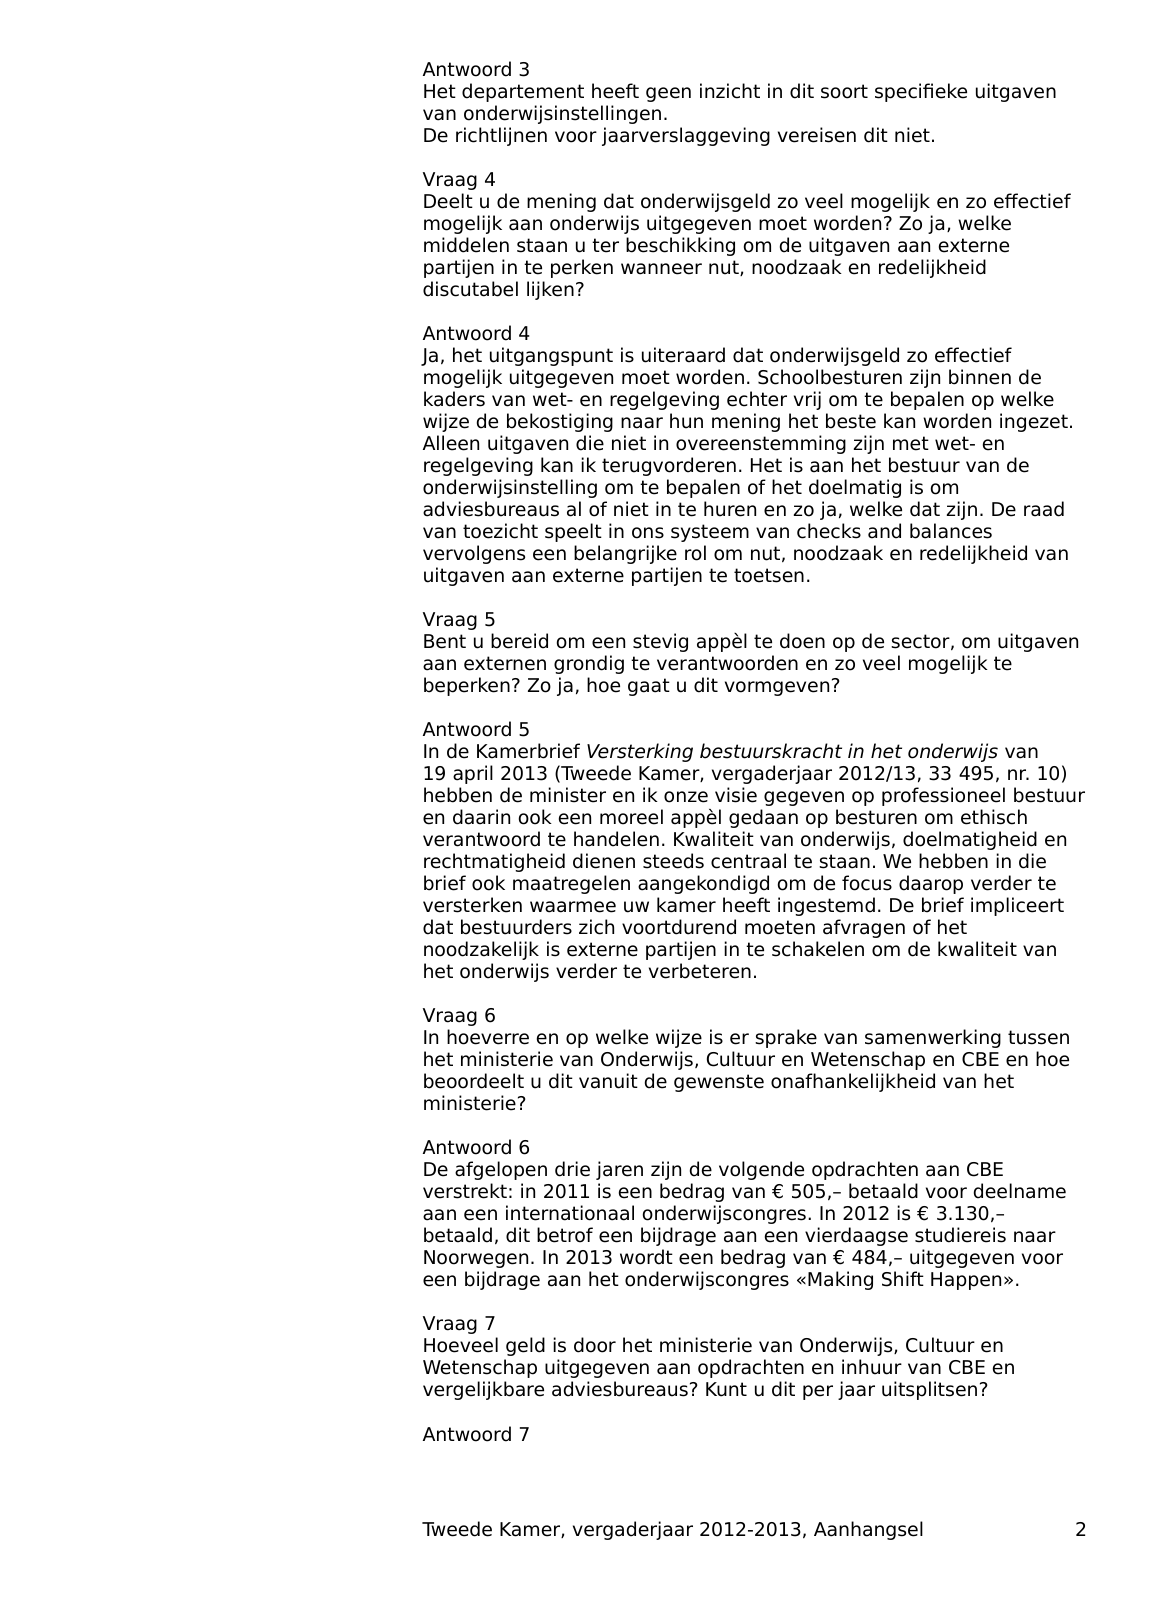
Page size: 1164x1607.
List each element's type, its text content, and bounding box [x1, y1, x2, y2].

text Vraag 4 [422, 169, 1087, 191]
text In de Kamerbrief Versterking bestuurskracht in het onderwijs van 19 april 2013 (Tweede Kamer, vergaderjaar 2012/13, 33 495, nr. 10) hebben de minister en ik onze visie gegeven op professioneel bestuur en daarin ook een moreel appèl gedaan op besturen om ethisch verantwoord te handelen. Kwaliteit van onderwijs, doelmatigheid en rechtmatigheid dienen steeds centraal te staan. We hebben in die brief ook maatregelen aangekondigd om de focus daarop verder te versterken waarmee uw kamer heeft ingestemd. De brief impliceert dat bestuurders zich voortdurend moeten afvragen of het noodzakelijk is externe partijen in te schakelen om de kwaliteit van het onderwijs verder te verbeteren. [422, 741, 1087, 983]
text Antwoord 5 [422, 719, 1087, 741]
text Deelt u de mening dat onderwijsgeld zo veel mogelijk en zo effectief mogelijk aan onderwijs uitgegeven moet worden? Zo ja, welke middelen staan u ter beschikking om de uitgaven aan externe partijen in te perken wanneer nut, noodzaak en redelijkheid discutabel lijken? [422, 191, 1087, 301]
text Ja, het uitgangspunt is uiteraard dat onderwijsgeld zo effectief mogelijk uitgegeven moet worden. Schoolbesturen zijn binnen de kaders van wet- en regelgeving echter vrij om te bepalen op welke wijze de bekostiging naar hun mening het beste kan worden ingezet. Alleen uitgaven die niet in overeenstemming zijn met wet- en regelgeving kan ik terugvorderen. Het is aan het bestuur van de onderwijsinstelling om te bepalen of het doelmatig is om adviesbureaus al of niet in te huren en zo ja, welke dat zijn. De raad van toezicht speelt in ons systeem van checks and balances vervolgens een belangrijke rol om nut, noodzaak en redelijkheid van uitgaven aan externe partijen te toetsen. [422, 345, 1087, 587]
text De richtlijnen voor jaarverslaggeving vereisen dit niet. [422, 125, 1087, 147]
text Hoeveel geld is door het ministerie van Onderwijs, Cultuur en Wetenschap uitgegeven aan opdrachten en inhuur van CBE en vergelijkbare adviesbureaus? Kunt u dit per jaar uitsplitsen? [422, 1335, 1087, 1401]
text In hoeverre en op welke wijze is er sprake van samenwerking tussen het ministerie van Onderwijs, Cultuur en Wetenschap en CBE en hoe beoordeelt u dit vanuit de gewenste onafhankelijkheid van het ministerie? [422, 1027, 1087, 1115]
text Vraag 7 [422, 1313, 1087, 1335]
text Antwoord 4 [422, 323, 1087, 345]
text Antwoord 3 [422, 59, 1087, 81]
text Antwoord 6 [422, 1137, 1087, 1159]
text De afgelopen drie jaren zijn de volgende opdrachten aan CBE verstrekt: in 2011 is een bedrag van € 505,– betaald voor deelname aan een internationaal onderwijscongres. In 2012 is € 3.130,– betaald, dit betrof een bijdrage aan een vierdaagse studiereis naar Noorwegen. In 2013 wordt een bedrag van € 484,– uitgegeven voor een bijdrage aan het onderwijscongres «Making Shift Happen». [422, 1159, 1087, 1291]
text Bent u bereid om een stevig appèl te doen op de sector, om uitgaven aan externen grondig te verantwoorden en zo veel mogelijk te beperken? Zo ja, hoe gaat u dit vormgeven? [422, 631, 1087, 697]
text Vraag 5 [422, 609, 1087, 631]
text Vraag 6 [422, 1005, 1087, 1027]
text Antwoord 7 [422, 1423, 1087, 1445]
text Het departement heeft geen inzicht in dit soort specifieke uitgaven van onderwijsinstellingen. [422, 81, 1087, 125]
